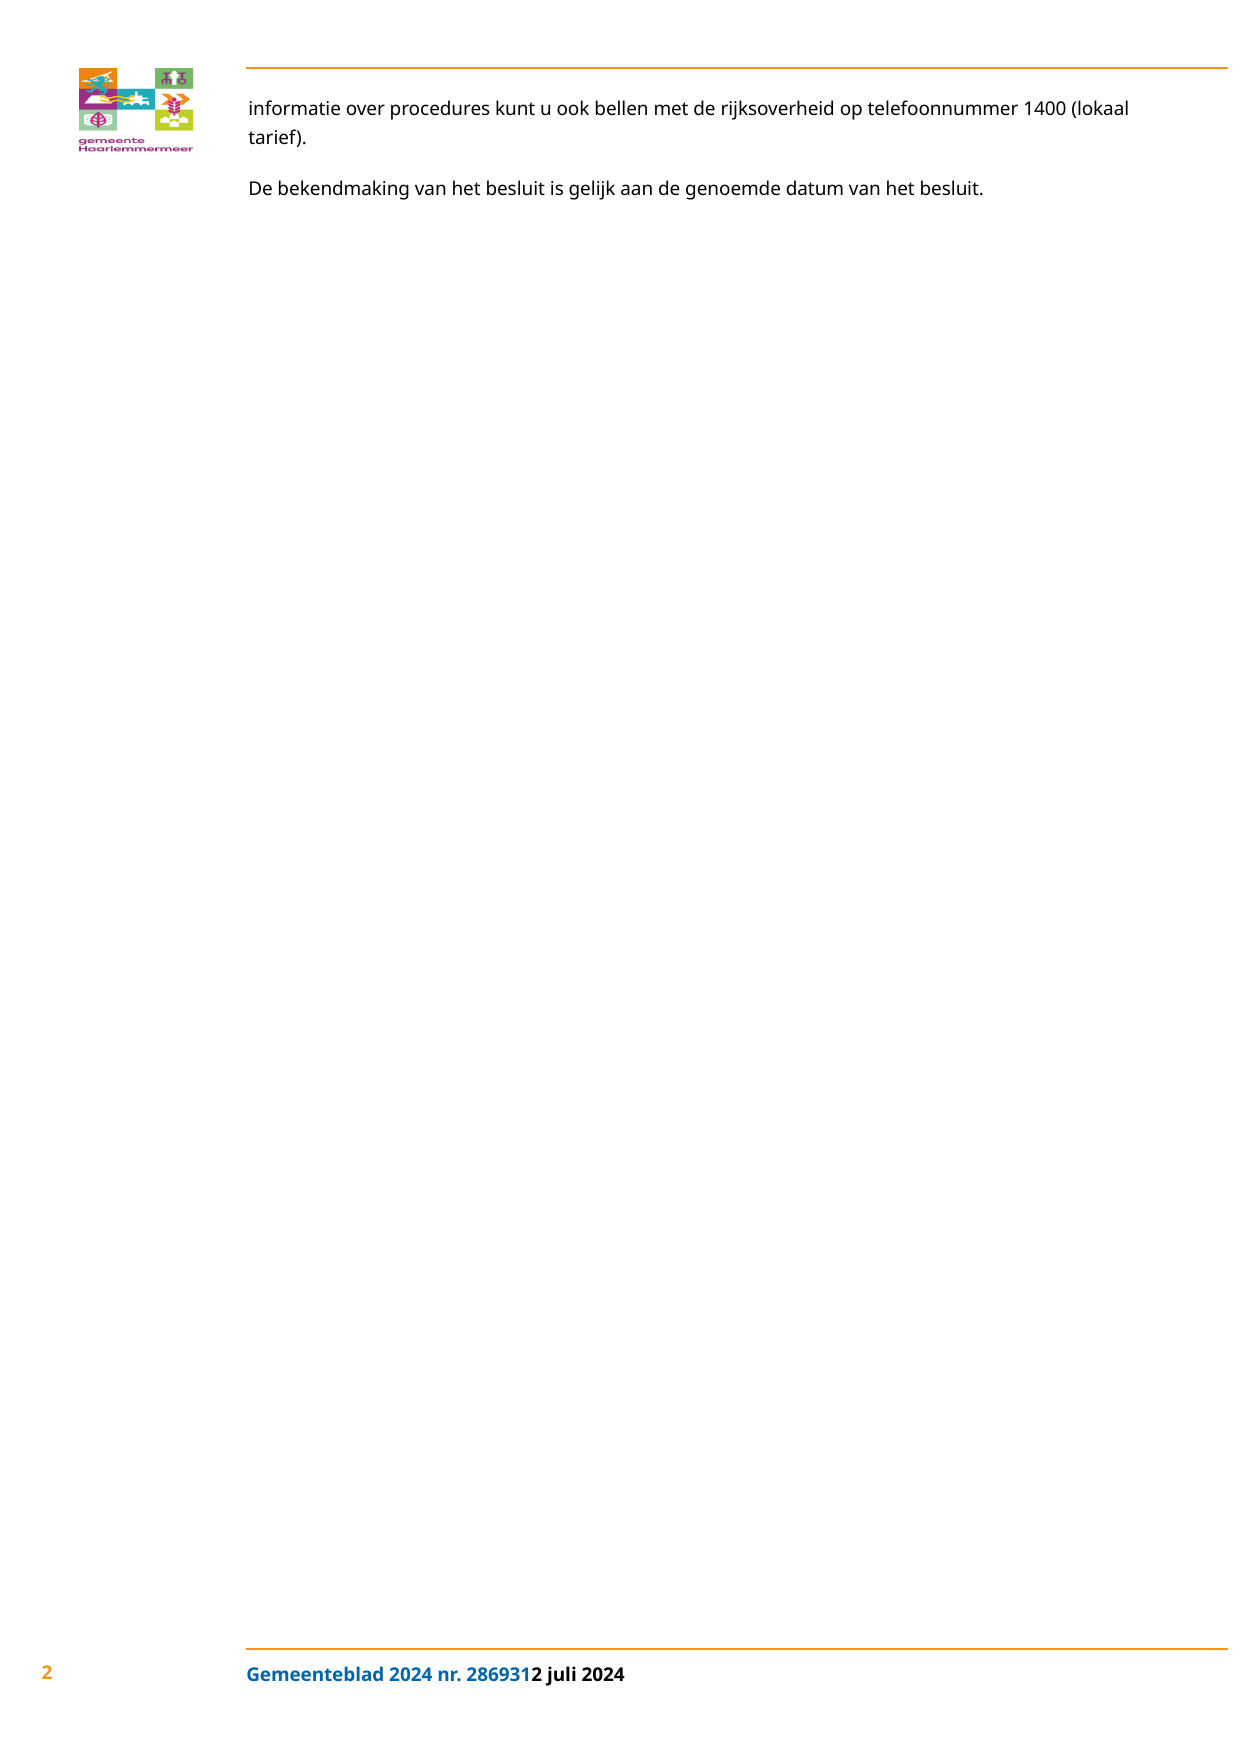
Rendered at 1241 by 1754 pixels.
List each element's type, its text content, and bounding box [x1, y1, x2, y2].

text De bekendmaking van het besluit is gelijk aan de genoemde datum van het besluit. [248, 175, 1152, 201]
text informatie over procedures kunt u ook bellen met de rijksoverheid op telefoonnummer 1400 (lokaal tarief). [248, 95, 1152, 150]
picture [41, 47, 231, 172]
